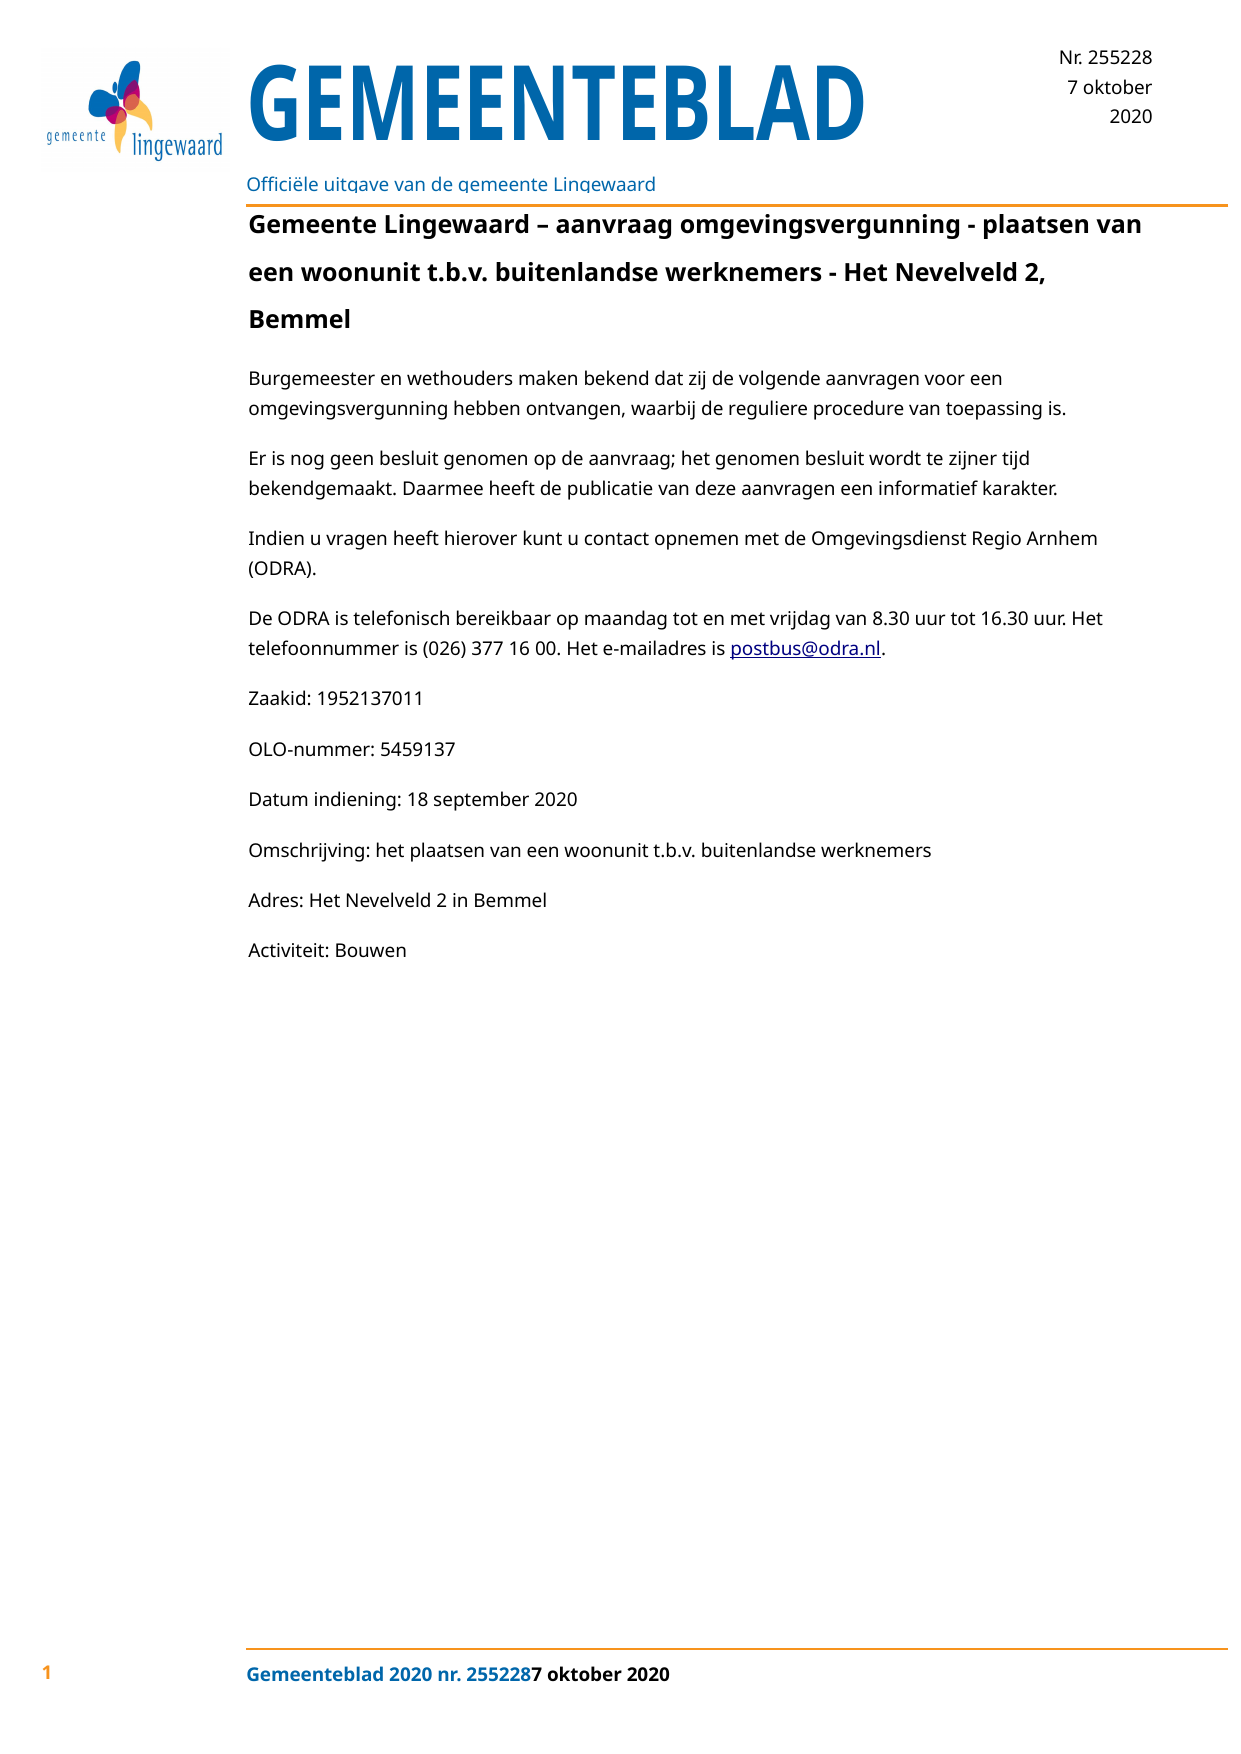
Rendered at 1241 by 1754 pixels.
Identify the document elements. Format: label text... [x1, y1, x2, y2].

text OLO-nummer: 5459137 [248, 736, 1152, 762]
text Activiteit: Bouwen [248, 938, 1152, 963]
text De ODRA is telefonisch bereikbaar op maandag tot en met vrijdag van 8.30 uur tot 16.30 uur. Het telefoonnummer is (026) 377 16 00. Het e-mailadres is postbus@odra.nl. [248, 606, 1152, 661]
text Adres: Het Nevelveld 2 in Bemmel [248, 887, 1152, 913]
text Datum indiening: 18 september 2020 [248, 786, 1152, 812]
text Indien u vragen heeft hierover kunt u contact opnemen met de Omgevingsdienst Regio Arnhem (ODRA). [248, 526, 1152, 581]
text Zaakid: 1952137011 [248, 686, 1152, 711]
text Omschrijving: het plaatsen van een woonunit t.b.v. buitenlandse werknemers [248, 837, 1152, 862]
text Gemeente Lingewaard – aanvraag omgevingsvergunning - plaatsen van een woonunit t.b.v. buitenlandse werknemers - Het Nevelveld 2, Bemmel [248, 207, 1152, 336]
picture [41, 47, 231, 172]
text Er is nog geen besluit genomen op de aanvraag; het genomen besluit wordt te zijner tijd bekendgemaakt. Daarmee heeft de publicatie van deze aanvragen een informatief karakter. [248, 446, 1152, 501]
text Burgemeester en wethouders maken bekend dat zij de volgende aanvragen voor een omgevingsvergunning hebben ontvangen, waarbij de reguliere procedure van toepassing is. [248, 366, 1152, 421]
